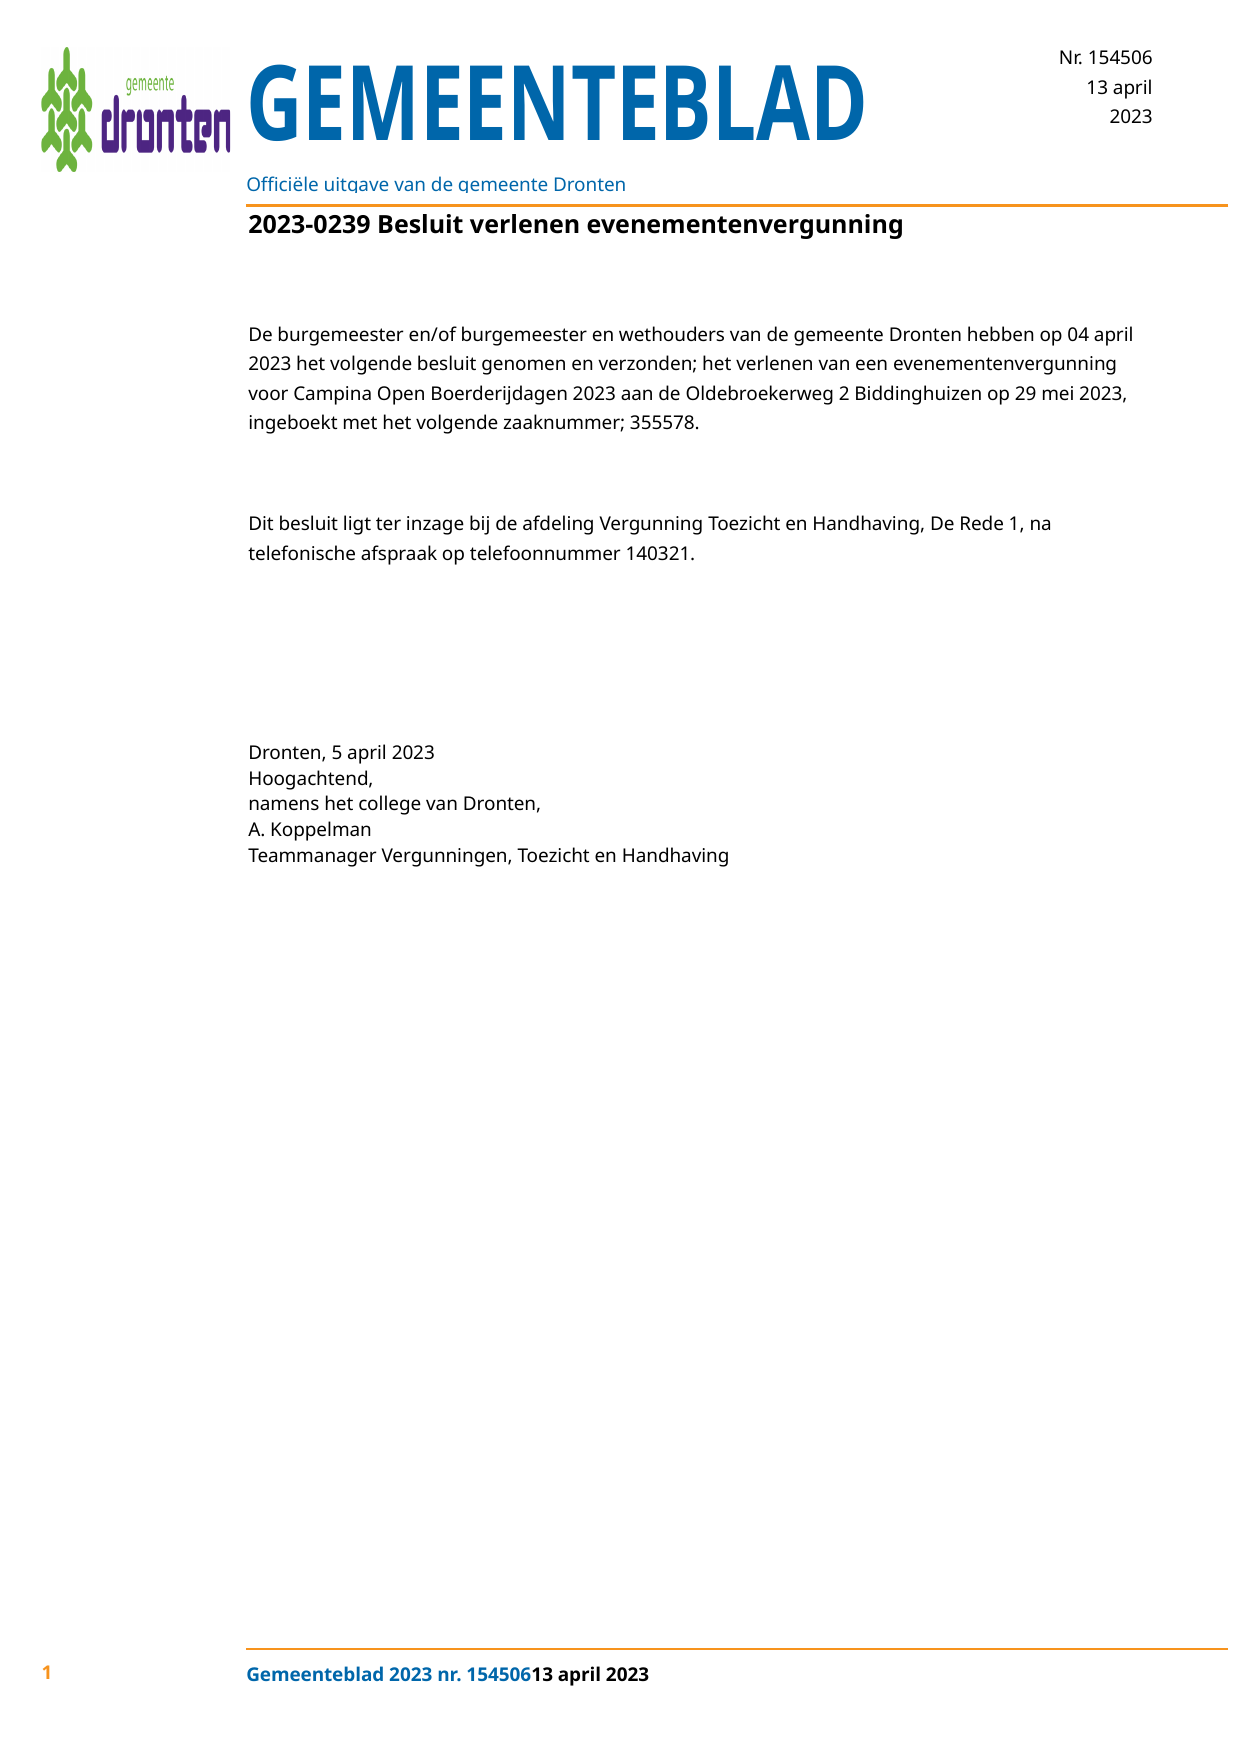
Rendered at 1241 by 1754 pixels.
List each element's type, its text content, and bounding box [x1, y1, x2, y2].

text Dit besluit ligt ter inzage bij de afdeling Vergunning Toezicht en Handhaving, De Rede 1, na telefonische afspraak op telefoonnummer 140321. [248, 510, 1152, 566]
text 2023-0239 Besluit verlenen evenementenvergunning [248, 207, 1152, 241]
text Hoogachtend, [248, 765, 1152, 790]
picture [41, 47, 231, 172]
text Teammanager Vergunningen, Toezicht en Handhaving [248, 842, 1152, 868]
text Dronten, 5 april 2023 [248, 739, 1152, 765]
text De burgemeester en/of burgemeester en wethouders van de gemeente Dronten hebben op 04 april 2023 het volgende besluit genomen en verzonden; het verlenen van een evenementenvergunning voor Campina Open Boerderijdagen 2023 aan de Oldebroekerweg 2 Biddinghuizen op 29 mei 2023, ingeboekt met het volgende zaaknummer; 355578. [248, 321, 1152, 435]
text namens het college van Dronten, [248, 790, 1152, 816]
text A. Koppelman [248, 816, 1152, 842]
